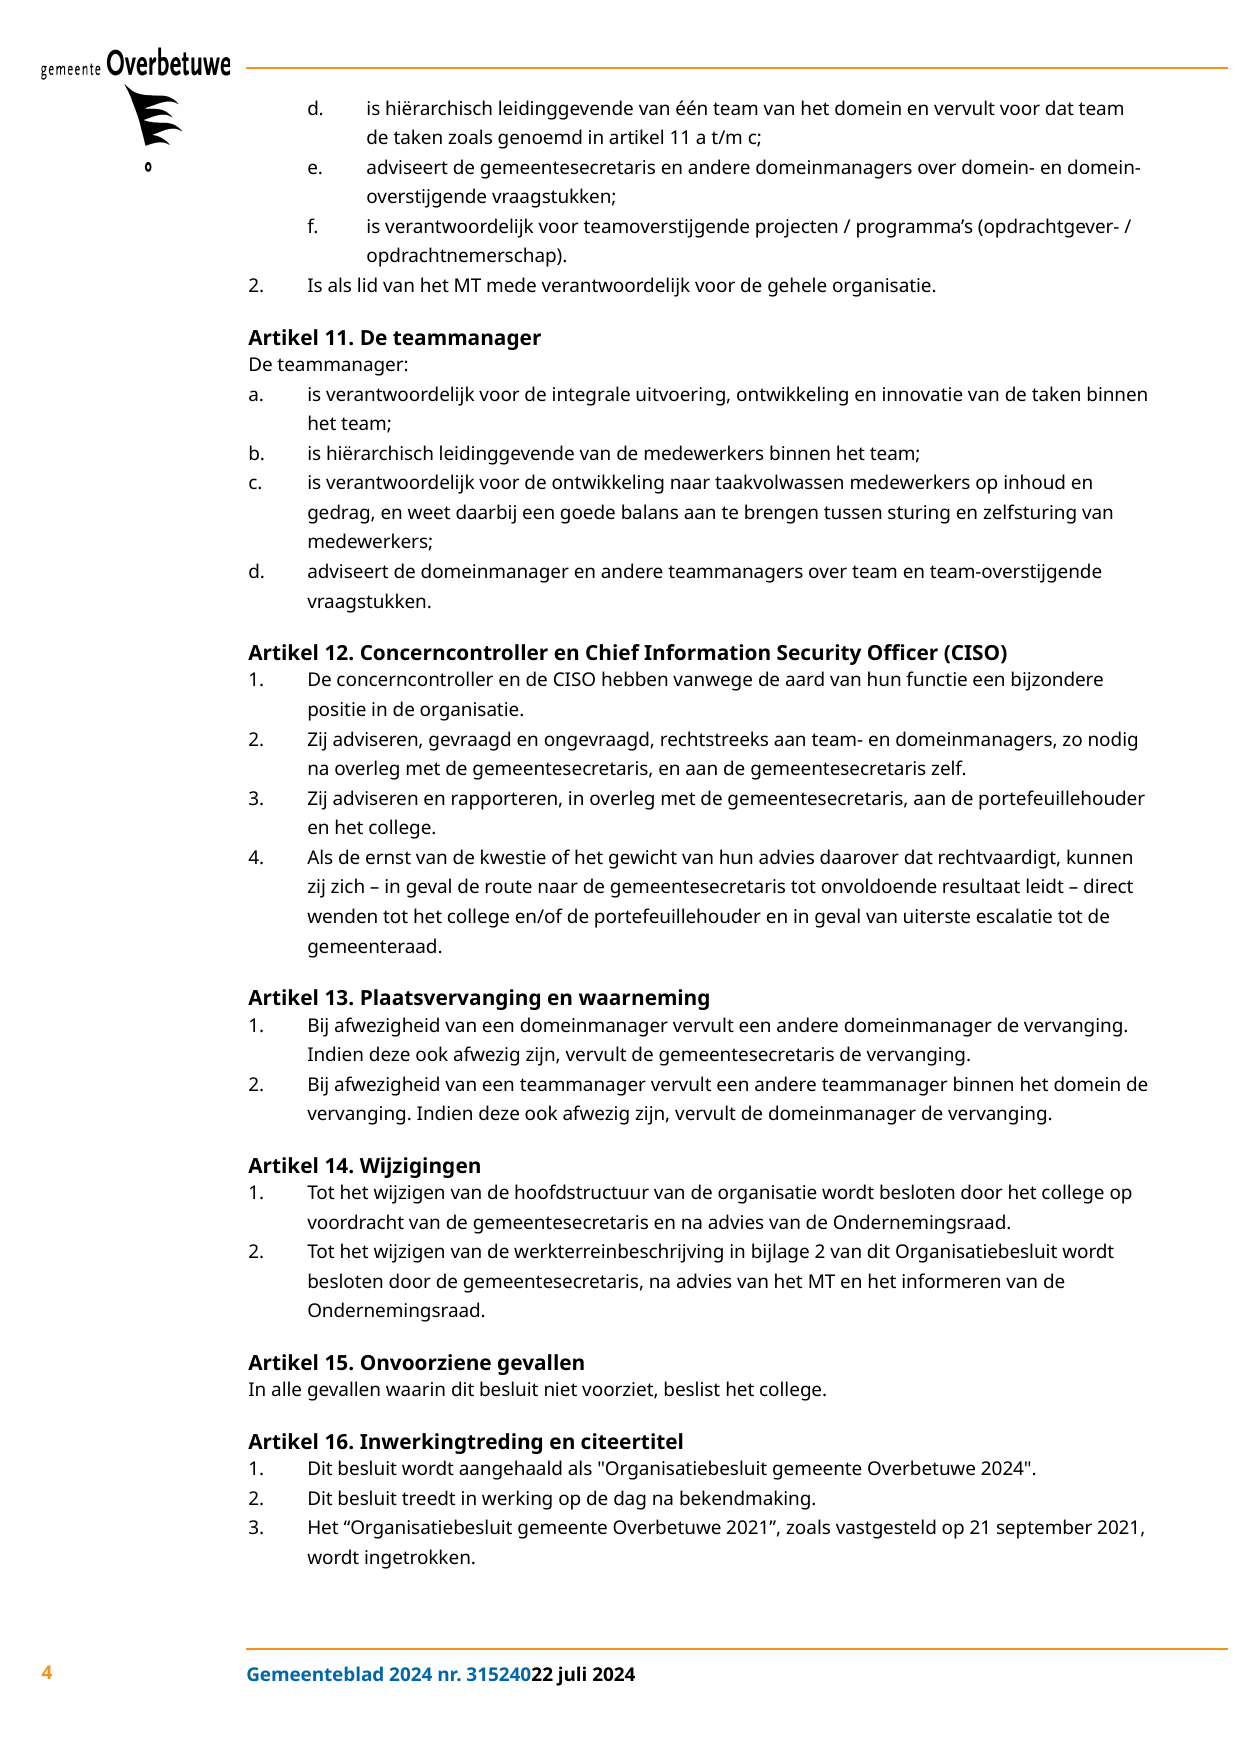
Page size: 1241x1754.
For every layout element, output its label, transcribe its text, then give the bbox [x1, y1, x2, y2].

list De concerncontroller en de CISO hebben vanwege de aard van hun functie een bijzondere positie in de organisatie. [248, 667, 1152, 722]
list is hiërarchisch leidinggevende van de medewerkers binnen het team; [248, 440, 1152, 466]
list Tot het wijzigen van de werkterreinbeschrijving in bijlage 2 van dit Organisatiebesluit wordt besloten door de gemeentesecretaris, na advies van het MT en het informeren van de Ondernemingsraad. [248, 1238, 1152, 1323]
list Zij adviseren en rapporteren, in overleg met de gemeentesecretaris, aan de portefeuillehouder en het college. [248, 785, 1152, 840]
list is verantwoordelijk voor teamoverstijgende projecten / programma’s (opdrachtgever- / opdrachtnemerschap). [307, 213, 1152, 268]
text Artikel 15. Onvoorziene gevallen [248, 1348, 1152, 1377]
text Artikel 16. Inwerkingtreding en citeertitel [248, 1427, 1152, 1455]
list Zij adviseren, gevraagd en ongevraagd, rechtstreeks aan team- en domeinmanagers, zo nodig na overleg met de gemeentesecretaris, en aan de gemeentesecretaris zelf. [248, 726, 1152, 781]
list adviseert de gemeentesecretaris en andere domeinmanagers over domein- en domein-overstijgende vraagstukken; [307, 154, 1152, 209]
text De teammanager: [248, 351, 1152, 377]
list is verantwoordelijk voor de integrale uitvoering, ontwikkeling en innovatie van de taken binnen het team; [248, 381, 1152, 436]
list is hiërarchisch leidinggevende van één team van het domein en vervult voor dat team de taken zoals genoemd in artikel 11 a t/m c; [307, 95, 1152, 150]
list Bij afwezigheid van een teammanager vervult een andere teammanager binnen het domein de vervanging. Indien deze ook afwezig zijn, vervult de domeinmanager de vervanging. [248, 1071, 1152, 1126]
list Dit besluit treedt in werking op de dag na bekendmaking. [248, 1485, 1152, 1511]
picture [41, 47, 231, 172]
text Artikel 12. Concerncontroller en Chief Information Security Officer (CISO) [248, 638, 1152, 667]
list Tot het wijzigen van de hoofdstructuur van de organisatie wordt besloten door het college op voordracht van de gemeentesecretaris en na advies van de Ondernemingsraad. [248, 1179, 1152, 1235]
text In alle gevallen waarin dit besluit niet voorziet, beslist het college. [248, 1377, 1152, 1402]
list Dit besluit wordt aangehaald als "Organisatiebesluit gemeente Overbetuwe 2024". [248, 1455, 1152, 1481]
list Is als lid van het MT mede verantwoordelijk voor de gehele organisatie. [248, 272, 1152, 298]
text Artikel 14. Wijzigingen [248, 1151, 1152, 1179]
text Artikel 13. Plaatsvervanging en waarneming [248, 983, 1152, 1012]
list is verantwoordelijk voor de ontwikkeling naar taakvolwassen medewerkers op inhoud en gedrag, en weet daarbij een goede balans aan te brengen tussen sturing en zelfsturing van medewerkers; [248, 469, 1152, 554]
list Bij afwezigheid van een domeinmanager vervult een andere domeinmanager de vervanging. Indien deze ook afwezig zijn, vervult de gemeentesecretaris de vervanging. [248, 1012, 1152, 1067]
list adviseert de domeinmanager en andere teammanagers over team en team-overstijgende vraagstukken. [248, 558, 1152, 613]
list Het “Organisatiebesluit gemeente Overbetuwe 2021”, zoals vastgesteld op 21 september 2021, wordt ingetrokken. [248, 1514, 1152, 1570]
text Artikel 11. De teammanager [248, 323, 1152, 351]
list Als de ernst van de kwestie of het gewicht van hun advies daarover dat rechtvaardigt, kunnen zij zich – in geval de route naar de gemeentesecretaris tot onvoldoende resultaat leidt – direct wenden tot het college en/of de portefeuillehouder en in geval van uiterste escalatie tot de gemeenteraad. [248, 844, 1152, 959]
